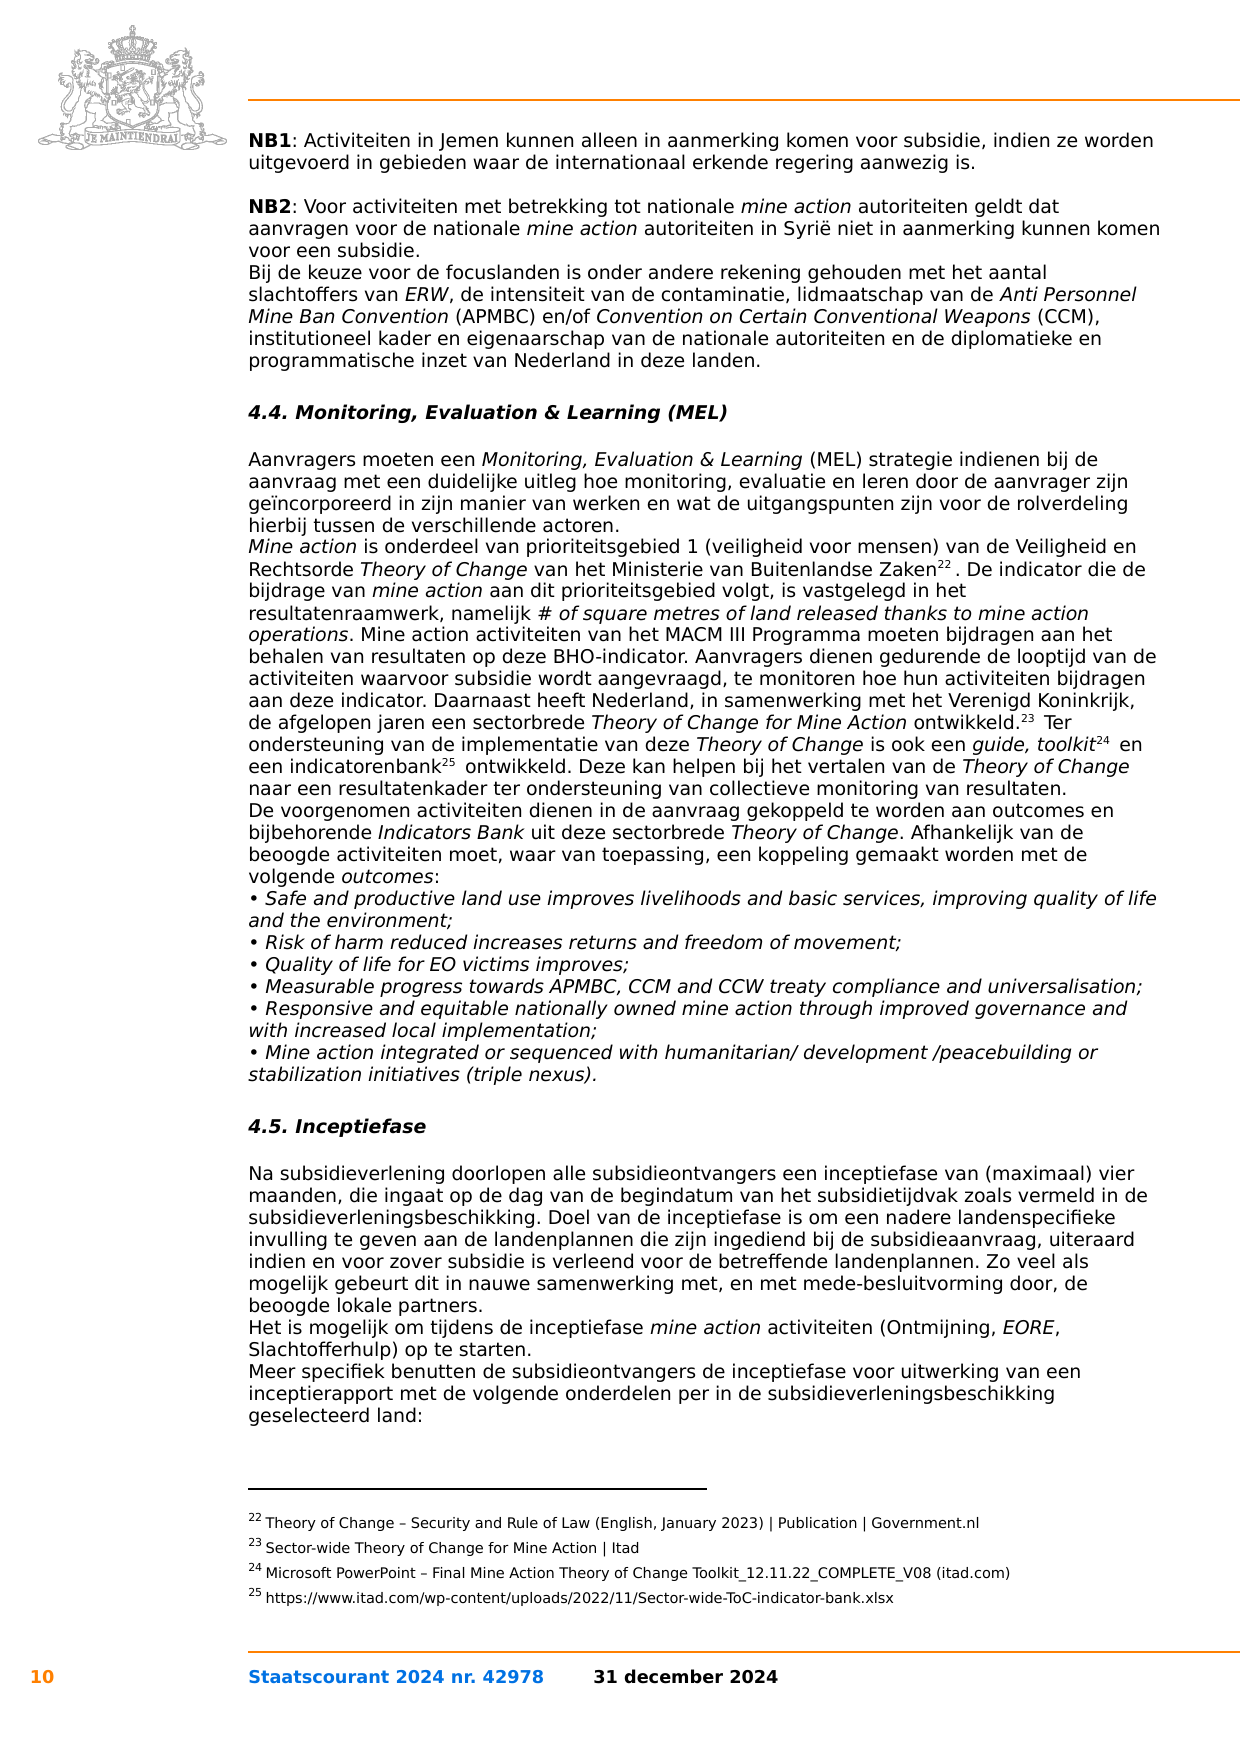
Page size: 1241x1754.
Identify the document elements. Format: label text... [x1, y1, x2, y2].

text De voorgenomen activiteiten dienen in de aanvraag gekoppeld te worden aan outcomes en bijbehorende Indicators Bank uit deze sectorbrede Theory of Change. Afhankelijk van de beoogde activiteiten moet, waar van toepassing, een koppeling gemaakt worden met de volgende outcomes: [248, 800, 1163, 888]
subtitle 4.4. Monitoring, Evaluation & Learning (MEL) [248, 402, 1163, 423]
text Microsoft PowerPoint – Final Mine Action Theory of Change Toolkit_12.11.22_COMPLETE_V08 (itad.com) [248, 1561, 1163, 1583]
text Mine action is onderdeel van prioriteitsgebied 1 (veiligheid voor mensen) van de Veiligheid en Rechtsorde Theory of Change van het Ministerie van Buitenlandse Zaken. De indicator die de bijdrage van mine action aan dit prioriteitsgebied volgt, is vastgelegd in het resultatenraamwerk, namelijk # of square metres of land released thanks to mine action operations. Mine action activiteiten van het MACM III Programma moeten bijdragen aan het behalen van resultaten op deze BHO-indicator. Aanvragers dienen gedurende de looptijd van de activiteiten waarvoor subsidie wordt aangevraagd, te monitoren hoe hun activiteiten bijdragen aan deze indicator. Daarnaast heeft Nederland, in samenwerking met het Verenigd Koninkrijk, de afgelopen jaren een sectorbrede Theory of Change for Mine Action ontwikkeld. Ter ondersteuning van de implementatie van deze Theory of Change is ook een guide, toolkit en een indicatorenbank ontwikkeld. Deze kan helpen bij het vertalen van de Theory of Change naar een resultatenkader ter ondersteuning van collectieve monitoring van resultaten. [248, 536, 1163, 800]
text • Responsive and equitable nationally owned mine action through improved governance and with increased local implementation; [248, 998, 1163, 1042]
text NB1: Activiteiten in Jemen kunnen alleen in aanmerking komen voor subsidie, indien ze worden uitgevoerd in gebieden waar de internationaal erkende regering aanwezig is. [248, 130, 1163, 174]
text • Mine action integrated or sequenced with humanitarian/ development /peacebuilding or stabilization initiatives (triple nexus). [248, 1042, 1163, 1086]
text • Safe and productive land use improves livelihoods and basic services, improving quality of life and the environment; [248, 888, 1163, 932]
text Theory of Change – Security and Rule of Law (English, January 2023) | Publication | Government.nl [248, 1511, 1163, 1533]
text Sector-wide Theory of Change for Mine Action | Itad [248, 1536, 1163, 1558]
subtitle 4.5. Inceptiefase [248, 1116, 1163, 1138]
text • Risk of harm reduced increases returns and freedom of movement; [248, 932, 1163, 954]
text NB2: Voor activiteiten met betrekking tot nationale mine action autoriteiten geldt dat aanvragen voor de nationale mine action autoriteiten in Syrië niet in aanmerking kunnen komen voor een subsidie. [248, 196, 1163, 262]
text • Measurable progress towards APMBC, CCM and CCW treaty compliance and universalisation; [248, 976, 1163, 998]
text Bij de keuze voor de focuslanden is onder andere rekening gehouden met het aantal slachtoffers van ERW, de intensiteit van de contaminatie, lidmaatschap van de Anti Personnel Mine Ban Convention (APMBC) en/of Convention on Certain Conventional Weapons (CCM), institutioneel kader en eigenaarschap van de nationale autoriteiten en de diplomatieke en programmatische inzet van Nederland in deze landen. [248, 262, 1163, 372]
picture [38, 25, 227, 150]
text https://www.itad.com/wp-content/uploads/2022/11/Sector-wide-ToC-indicator-bank.xlsx [248, 1586, 1163, 1608]
text • Quality of life for EO victims improves; [248, 954, 1163, 976]
text Meer specifiek benutten de subsidieontvangers de inceptiefase voor uitwerking van een inceptierapport met de volgende onderdelen per in de subsidieverleningsbeschikking geselecteerd land: [248, 1361, 1163, 1427]
text Aanvragers moeten een Monitoring, Evaluation & Learning (MEL) strategie indienen bij de aanvraag met een duidelijke uitleg hoe monitoring, evaluatie en leren door de aanvrager zijn geïncorporeerd in zijn manier van werken en wat de uitgangspunten zijn voor de rolverdeling hierbij tussen de verschillende actoren. [248, 448, 1163, 536]
text Het is mogelijk om tijdens de inceptiefase mine action activiteiten (Ontmijning, EORE, Slachtofferhulp) op te starten. [248, 1317, 1163, 1361]
text Na subsidieverlening doorlopen alle subsidieontvangers een inceptiefase van (maximaal) vier maanden, die ingaat op de dag van de begindatum van het subsidietijdvak zoals vermeld in de subsidieverleningsbeschikking. Doel van de inceptiefase is om een nadere landenspecifieke invulling te geven aan de landenplannen die zijn ingediend bij de subsidieaanvraag, uiteraard indien en voor zover subsidie is verleend voor de betreffende landenplannen. Zo veel als mogelijk gebeurt dit in nauwe samenwerking met, en met mede-besluitvorming door, de beoogde lokale partners. [248, 1163, 1163, 1317]
